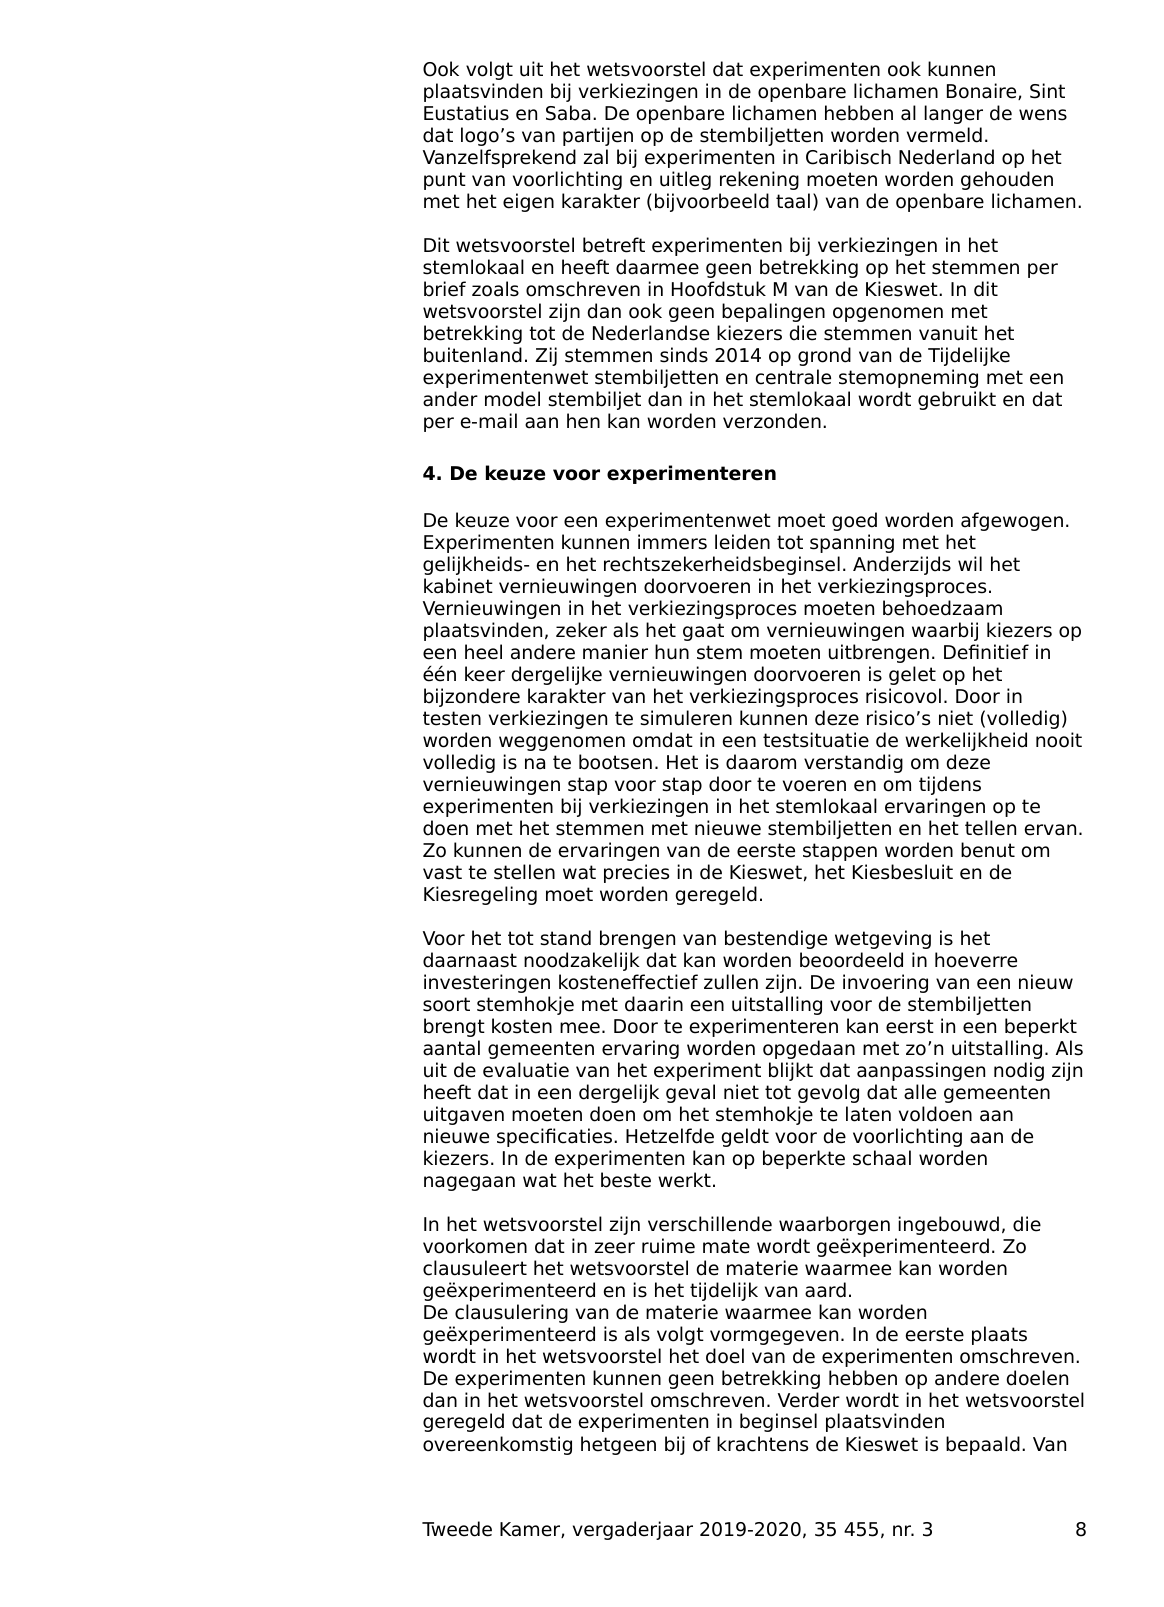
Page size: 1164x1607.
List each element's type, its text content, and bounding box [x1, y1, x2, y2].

text Dit wetsvoorstel betreft experimenten bij verkiezingen in het stemlokaal en heeft daarmee geen betrekking op het stemmen per brief zoals omschreven in Hoofdstuk M van de Kieswet. In dit wetsvoorstel zijn dan ook geen bepalingen opgenomen met betrekking tot de Nederlandse kiezers die stemmen vanuit het buitenland. Zij stemmen sinds 2014 op grond van de Tijdelijke experimentenwet stembiljetten en centrale stemopneming met een ander model stembiljet dan in het stemlokaal wordt gebruikt en dat per e-mail aan hen kan worden verzonden. [422, 235, 1087, 433]
text Ook volgt uit het wetsvoorstel dat experimenten ook kunnen plaatsvinden bij verkiezingen in de openbare lichamen Bonaire, Sint Eustatius en Saba. De openbare lichamen hebben al langer de wens dat logo’s van partijen op de stembiljetten worden vermeld. Vanzelfsprekend zal bij experimenten in Caribisch Nederland op het punt van voorlichting en uitleg rekening moeten worden gehouden met het eigen karakter (bijvoorbeeld taal) van de openbare lichamen. [422, 59, 1087, 213]
text In het wetsvoorstel zijn verschillende waarborgen ingebouwd, die voorkomen dat in zeer ruime mate wordt geëxperimenteerd. Zo clausuleert het wetsvoorstel de materie waarmee kan worden geëxperimenteerd en is het tijdelijk van aard. [422, 1214, 1087, 1302]
text De clausulering van de materie waarmee kan worden geëxperimenteerd is als volgt vormgegeven. In de eerste plaats wordt in het wetsvoorstel het doel van de experimenten omschreven. De experimenten kunnen geen betrekking hebben op andere doelen dan in het wetsvoorstel omschreven. Verder wordt in het wetsvoorstel geregeld dat de experimenten in beginsel plaatsvinden overeenkomstig hetgeen bij of krachtens de Kieswet is bepaald. Van [422, 1302, 1087, 1455]
text De keuze voor een experimentenwet moet goed worden afgewogen. Experimenten kunnen immers leiden tot spanning met het gelijkheids- en het rechtszekerheidsbeginsel. Anderzijds wil het kabinet vernieuwingen doorvoeren in het verkiezingsproces. Vernieuwingen in het verkiezingsproces moeten behoedzaam plaatsvinden, zeker als het gaat om vernieuwingen waarbij kiezers op een heel andere manier hun stem moeten uitbrengen. Definitief in één keer dergelijke vernieuwingen doorvoeren is gelet op het bijzondere karakter van het verkiezingsproces risicovol. Door in testen verkiezingen te simuleren kunnen deze risico’s niet (volledig) worden weggenomen omdat in een testsituatie de werkelijkheid nooit volledig is na te bootsen. Het is daarom verstandig om deze vernieuwingen stap voor stap door te voeren en om tijdens experimenten bij verkiezingen in het stemlokaal ervaringen op te doen met het stemmen met nieuwe stembiljetten en het tellen ervan. Zo kunnen de ervaringen van de eerste stappen worden benut om vast te stellen wat precies in de Kieswet, het Kiesbesluit en de Kiesregeling moet worden geregeld. [422, 510, 1087, 906]
text Voor het tot stand brengen van bestendige wetgeving is het daarnaast noodzakelijk dat kan worden beoordeeld in hoeverre investeringen kosteneffectief zullen zijn. De invoering van een nieuw soort stemhokje met daarin een uitstalling voor de stembiljetten brengt kosten mee. Door te experimenteren kan eerst in een beperkt aantal gemeenten ervaring worden opgedaan met zo’n uitstalling. Als uit de evaluatie van het experiment blijkt dat aanpassingen nodig zijn heeft dat in een dergelijk geval niet tot gevolg dat alle gemeenten uitgaven moeten doen om het stemhokje te laten voldoen aan nieuwe specificaties. Hetzelfde geldt voor de voorlichting aan de kiezers. In de experimenten kan op beperkte schaal worden nagegaan wat het beste werkt. [422, 928, 1087, 1191]
subtitle 4. De keuze voor experimenteren [422, 463, 1087, 485]
